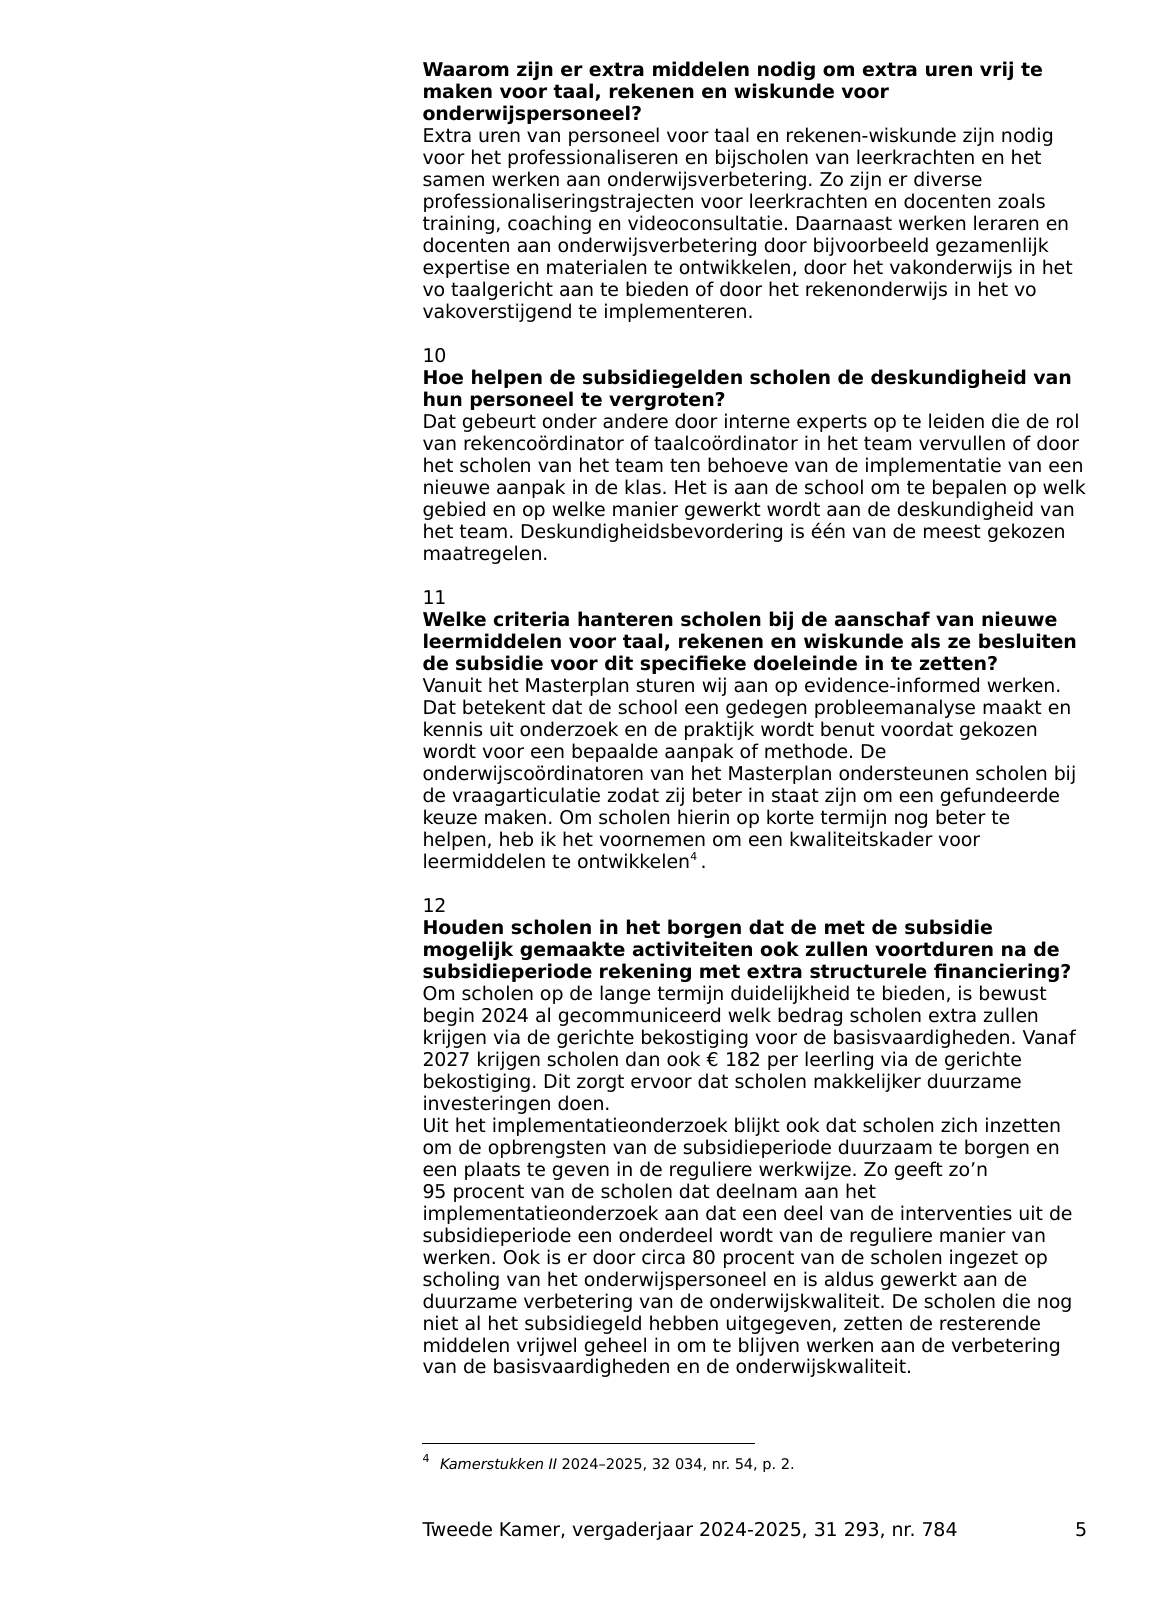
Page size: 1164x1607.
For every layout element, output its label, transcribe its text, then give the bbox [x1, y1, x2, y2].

text Extra uren van personeel voor taal en rekenen-wiskunde zijn nodig voor het professionaliseren en bijscholen van leerkrachten en het samen werken aan onderwijsverbetering. Zo zijn er diverse professionaliseringstrajecten voor leerkrachten en docenten zoals training, coaching en videoconsultatie. Daarnaast werken leraren en docenten aan onderwijsverbetering door bijvoorbeeld gezamenlijk expertise en materialen te ontwikkelen, door het vakonderwijs in het vo taalgericht aan te bieden of door het rekenonderwijs in het vo vakoverstijgend te implementeren. [422, 125, 1087, 323]
text Welke criteria hanteren scholen bij de aanschaf van nieuwe leermiddelen voor taal, rekenen en wiskunde als ze besluiten de subsidie voor dit specifieke doeleinde in te zetten? [422, 609, 1087, 675]
text 10 [422, 345, 1087, 367]
text Houden scholen in het borgen dat de met de subsidie mogelijk gemaakte activiteiten ook zullen voortduren na de subsidieperiode rekening met extra structurele financiering? [422, 917, 1087, 983]
text Hoe helpen de subsidiegelden scholen de deskundigheid van hun personeel te vergroten? [422, 367, 1087, 411]
text Waarom zijn er extra middelen nodig om extra uren vrij te maken voor taal, rekenen en wiskunde voor onderwijspersoneel? [422, 59, 1087, 125]
text 11 [422, 587, 1087, 609]
text 12 [422, 895, 1087, 917]
text Vanuit het Masterplan sturen wij aan op evidence-informed werken. Dat betekent dat de school een gedegen probleemanalyse maakt en kennis uit onderzoek en de praktijk wordt benut voordat gekozen wordt voor een bepaalde aanpak of methode. De onderwijscoördinatoren van het Masterplan ondersteunen scholen bij de vraagarticulatie zodat zij beter in staat zijn om een gefundeerde keuze maken. Om scholen hierin op korte termijn nog beter te helpen, heb ik het voornemen om een kwaliteitskader voor leermiddelen te ontwikkelen. [422, 675, 1087, 873]
text Kamerstukken II 2024–2025, 32 034, nr. 54, p. 2. [422, 1452, 1087, 1474]
text Om scholen op de lange termijn duidelijkheid te bieden, is bewust begin 2024 al gecommuniceerd welk bedrag scholen extra zullen krijgen via de gerichte bekostiging voor de basisvaardigheden. Vanaf 2027 krijgen scholen dan ook € 182 per leerling via de gerichte bekostiging. Dit zorgt ervoor dat scholen makkelijker duurzame investeringen doen. [422, 983, 1087, 1115]
text Dat gebeurt onder andere door interne experts op te leiden die de rol van rekencoördinator of taalcoördinator in het team vervullen of door het scholen van het team ten behoeve van de implementatie van een nieuwe aanpak in de klas. Het is aan de school om te bepalen op welk gebied en op welke manier gewerkt wordt aan de deskundigheid van het team. Deskundigheidsbevordering is één van de meest gekozen maatregelen. [422, 411, 1087, 565]
text Uit het implementatieonderzoek blijkt ook dat scholen zich inzetten om de opbrengsten van de subsidieperiode duurzaam te borgen en een plaats te geven in de reguliere werkwijze. Zo geeft zo’n 95 procent van de scholen dat deelnam aan het implementatieonderzoek aan dat een deel van de interventies uit de subsidieperiode een onderdeel wordt van de reguliere manier van werken. Ook is er door circa 80 procent van de scholen ingezet op scholing van het onderwijspersoneel en is aldus gewerkt aan de duurzame verbetering van de onderwijskwaliteit. De scholen die nog niet al het subsidiegeld hebben uitgegeven, zetten de resterende middelen vrijwel geheel in om te blijven werken aan de verbetering van de basisvaardigheden en de onderwijskwaliteit. [422, 1115, 1087, 1378]
